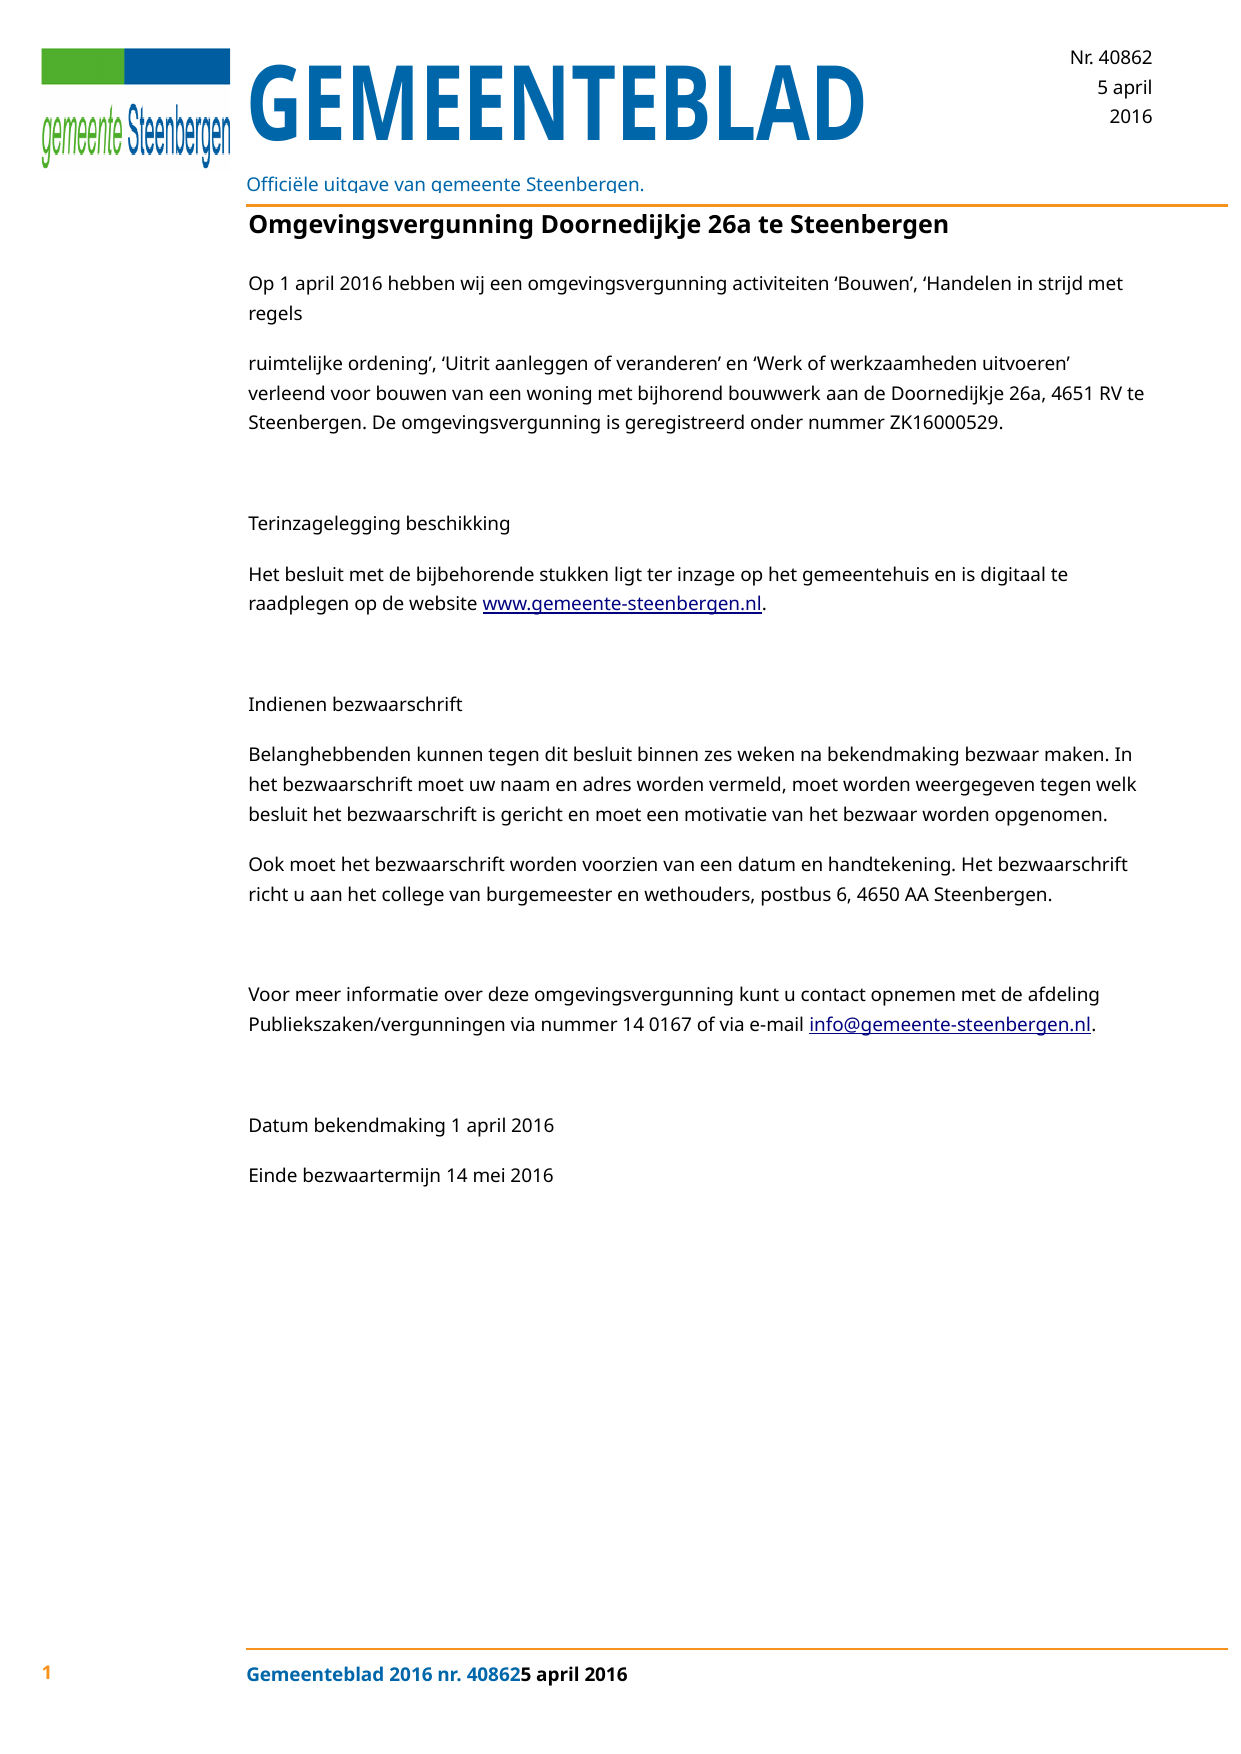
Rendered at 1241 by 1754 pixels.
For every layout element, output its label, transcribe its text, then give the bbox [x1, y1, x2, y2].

text Voor meer informatie over deze omgevingsvergunning kunt u contact opnemen met de afdeling Publiekszaken/vergunningen via nummer 14 0167 of via e-mail info@gemeente-steenbergen.nl. [248, 982, 1152, 1037]
text Belanghebbenden kunnen tegen dit besluit binnen zes weken na bekendmaking bezwaar maken. In het bezwaarschrift moet uw naam en adres worden vermeld, moet worden weergegeven tegen welk besluit het bezwaarschrift is gericht en moet een motivatie van het bezwaar worden opgenomen. [248, 742, 1152, 826]
text Terinzagelegging beschikking [248, 510, 1152, 536]
text Het besluit met de bijbehorende stukken ligt ter inzage op het gemeentehuis en is digitaal te raadplegen op de website www.gemeente-steenbergen.nl. [248, 561, 1152, 616]
picture [41, 47, 231, 172]
text Ook moet het bezwaarschrift worden voorzien van een datum en handtekening. Het bezwaarschrift richt u aan het college van burgemeester en wethouders, postbus 6, 4650 AA Steenbergen. [248, 851, 1152, 906]
text Omgevingsvergunning Doornedijkje 26a te Steenbergen [248, 207, 1152, 241]
text ruimtelijke ordening’, ‘Uitrit aanleggen of veranderen’ en ‘Werk of werkzaamheden uitvoeren’ verleend voor bouwen van een woning met bijhorend bouwwerk aan de Doornedijkje 26a, 4651 RV te Steenbergen. De omgevingsvergunning is geregistreerd onder nummer ZK16000529. [248, 350, 1152, 435]
text Op 1 april 2016 hebben wij een omgevingsvergunning activiteiten ‘Bouwen’, ‘Handelen in strijd met regels [248, 270, 1152, 326]
text Datum bekendmaking 1 april 2016 [248, 1112, 1152, 1138]
text Einde bezwaartermijn 14 mei 2016 [248, 1162, 1152, 1188]
text Indienen bezwaarschrift [248, 691, 1152, 717]
